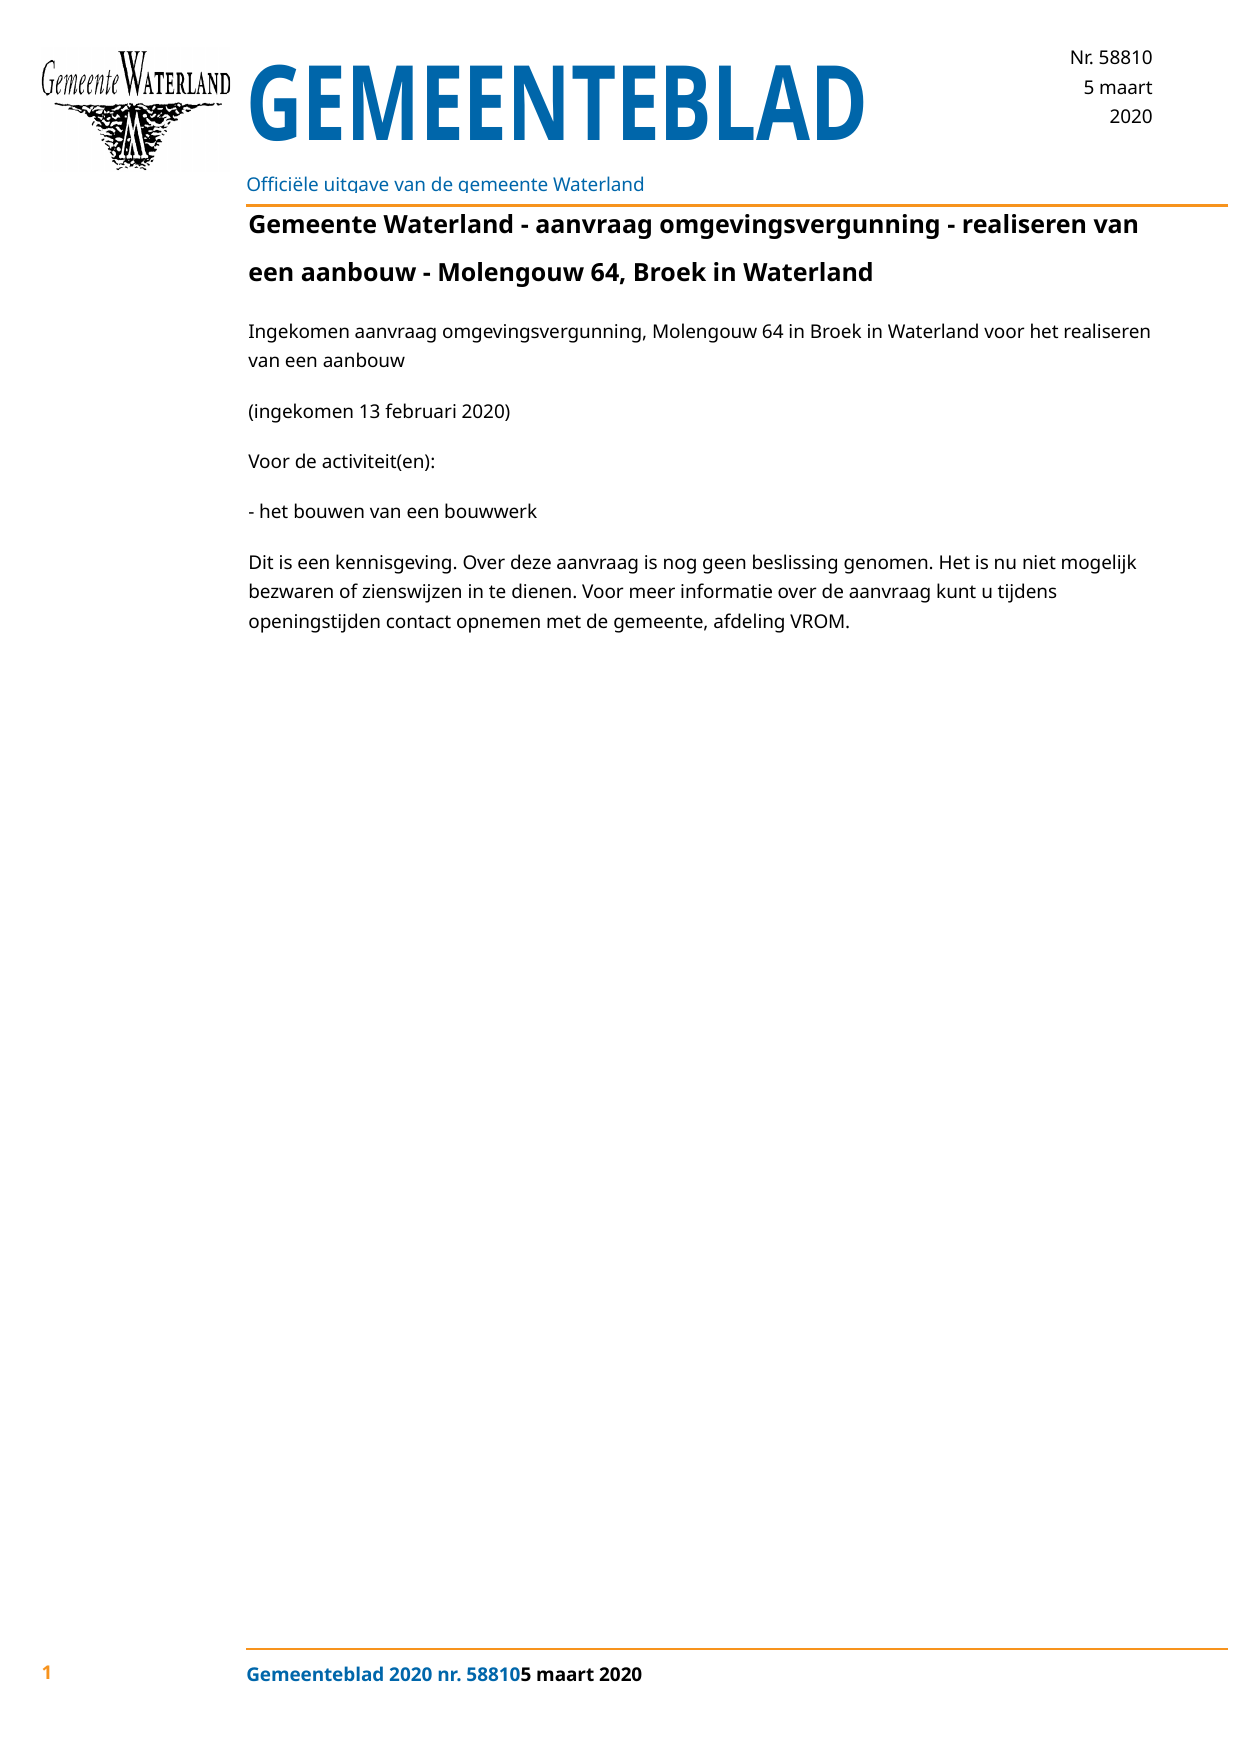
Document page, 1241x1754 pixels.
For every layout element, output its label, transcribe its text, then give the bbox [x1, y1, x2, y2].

text Gemeente Waterland - aanvraag omgevingsvergunning - realiseren van een aanbouw - Molengouw 64, Broek in Waterland [248, 207, 1152, 288]
text Ingekomen aanvraag omgevingsvergunning, Molengouw 64 in Broek in Waterland voor het realiseren van een aanbouw [248, 318, 1152, 373]
text - het bouwen van een bouwwerk [248, 499, 1152, 524]
text Voor de activiteit(en): [248, 448, 1152, 474]
picture [41, 47, 231, 172]
text Dit is een kennisgeving. Over deze aanvraag is nog geen beslissing genomen. Het is nu niet mogelijk bezwaren of zienswijzen in te dienen. Voor meer informatie over de aanvraag kunt u tijdens openingstijden contact opnemen met de gemeente, afdeling VROM. [248, 549, 1152, 634]
text (ingekomen 13 februari 2020) [248, 398, 1152, 424]
